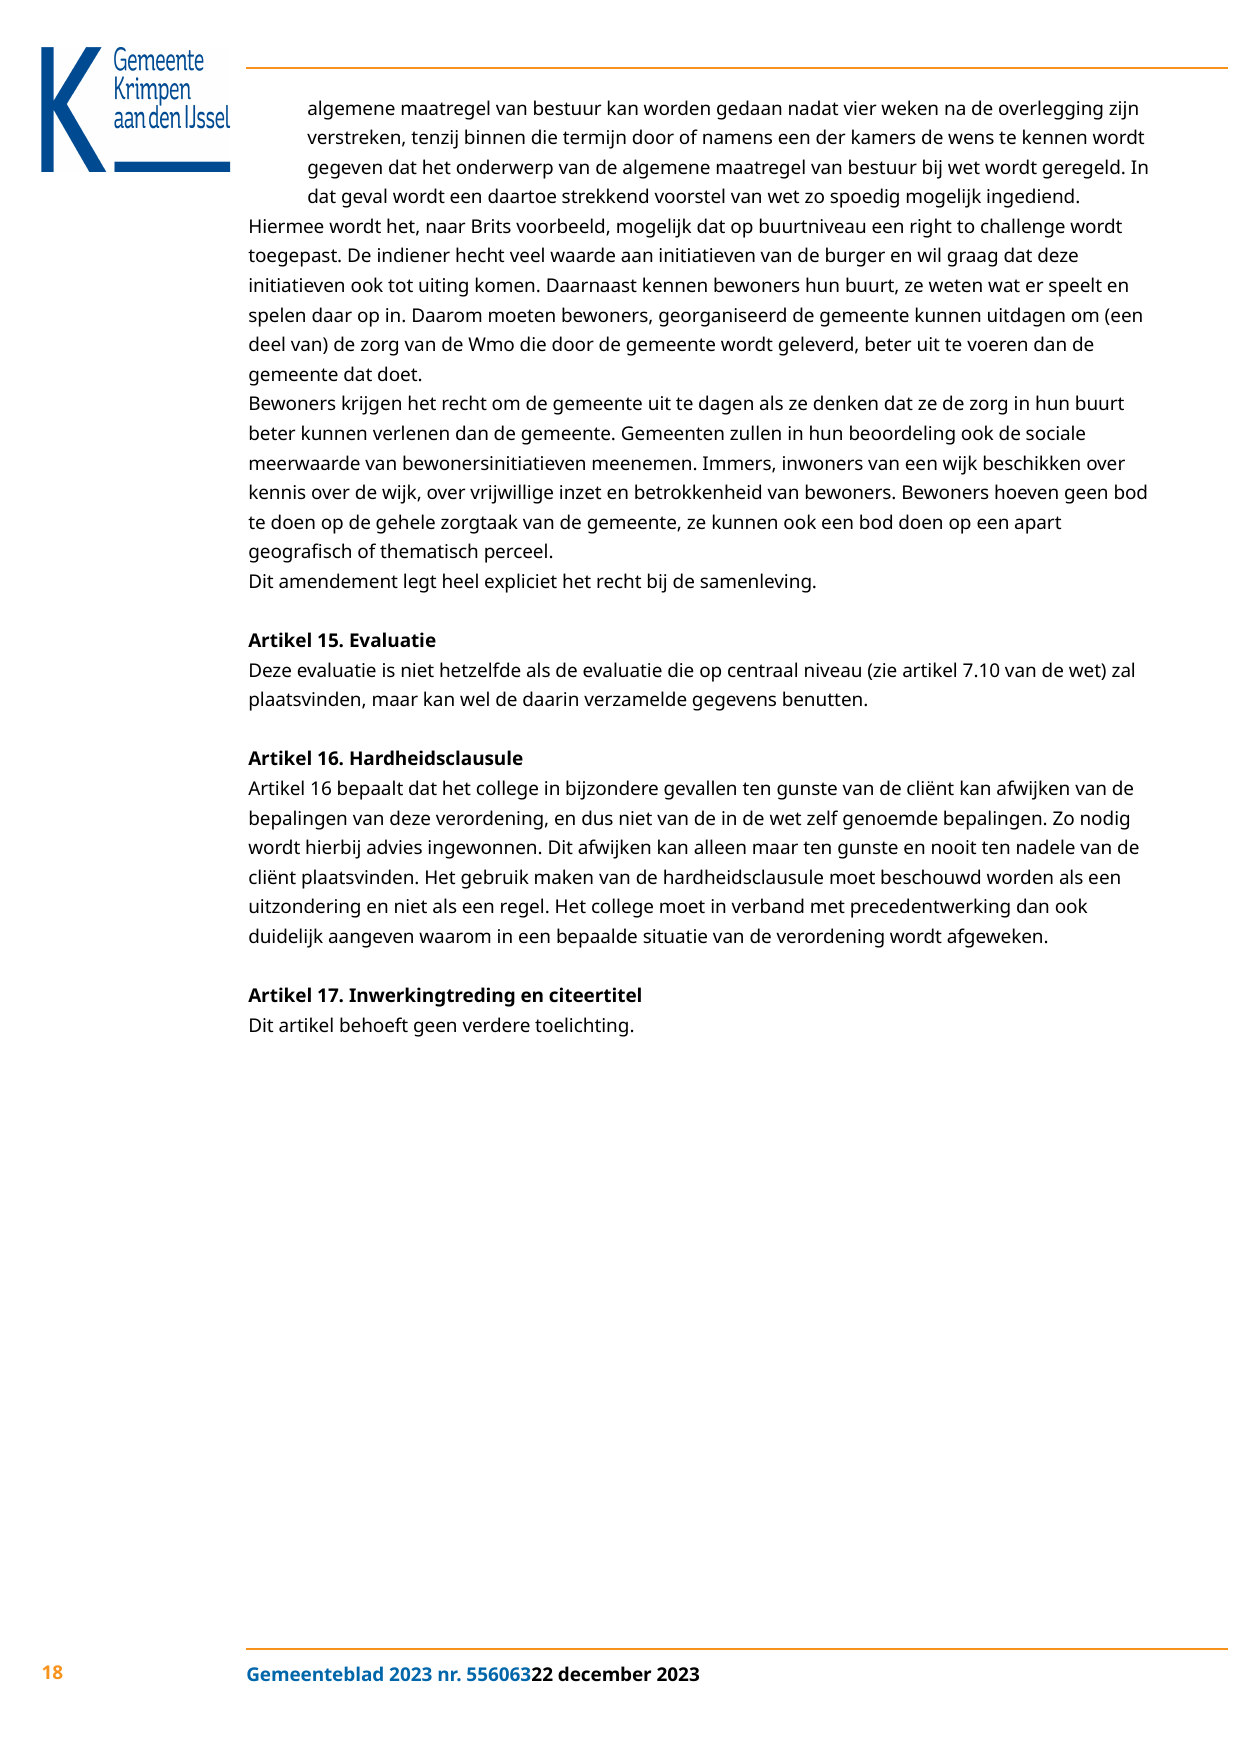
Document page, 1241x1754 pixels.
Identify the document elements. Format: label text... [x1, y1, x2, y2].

text Dit artikel behoeft geen verdere toelichting. [248, 1012, 1152, 1038]
list algemene maatregel van bestuur kan worden gedaan nadat vier weken na de overlegging zijn verstreken, tenzij binnen die termijn door of namens een der kamers de wens te kennen wordt gegeven dat het onderwerp van de algemene maatregel van bestuur bij wet wordt geregeld. In dat geval wordt een daartoe strekkend voorstel van wet zo spoedig mogelijk ingediend. [248, 95, 1152, 209]
text Artikel 16. Hardheidsclausule [248, 746, 1152, 771]
picture [41, 47, 231, 172]
text Hiermee wordt het, naar Brits voorbeeld, mogelijk dat op buurtniveau een right to challenge wordt toegepast. De indiener hecht veel waarde aan initiatieven van de burger en wil graag dat deze initiatieven ook tot uiting komen. Daarnaast kennen bewoners hun buurt, ze weten wat er speelt en spelen daar op in. Daarom moeten bewoners, georganiseerd de gemeente kunnen uitdagen om (een deel van) de zorg van de Wmo die door de gemeente wordt geleverd, beter uit te voeren dan de gemeente dat doet. [248, 213, 1152, 387]
text Artikel 17. Inwerkingtreding en citeertitel [248, 982, 1152, 1008]
text Artikel 15. Evaluatie [248, 627, 1152, 653]
text Dit amendement legt heel expliciet het recht bij de samenleving. [248, 568, 1152, 594]
text Artikel 16 bepaalt dat het college in bijzondere gevallen ten gunste van de cliënt kan afwijken van de bepalingen van deze verordening, en dus niet van de in de wet zelf genoemde bepalingen. Zo nodig wordt hierbij advies ingewonnen. Dit afwijken kan alleen maar ten gunste en nooit ten nadele van de cliënt plaatsvinden. Het gebruik maken van de hardheidsclausule moet beschouwd worden als een uitzondering en niet als een regel. Het college moet in verband met precedentwerking dan ook duidelijk aangeven waarom in een bepaalde situatie van de verordening wordt afgeweken. [248, 775, 1152, 949]
text Bewoners krijgen het recht om de gemeente uit te dagen als ze denken dat ze de zorg in hun buurt beter kunnen verlenen dan de gemeente. Gemeenten zullen in hun beoordeling ook de sociale meerwaarde van bewonersinitiatieven meenemen. Immers, inwoners van een wijk beschikken over kennis over de wijk, over vrijwillige inzet en betrokkenheid van bewoners. Bewoners hoeven geen bod te doen op de gehele zorgtaak van de gemeente, ze kunnen ook een bod doen op een apart geografisch of thematisch perceel. [248, 391, 1152, 564]
text Deze evaluatie is niet hetzelfde als de evaluatie die op centraal niveau (zie artikel 7.10 van de wet) zal plaatsvinden, maar kan wel de daarin verzamelde gegevens benutten. [248, 657, 1152, 712]
